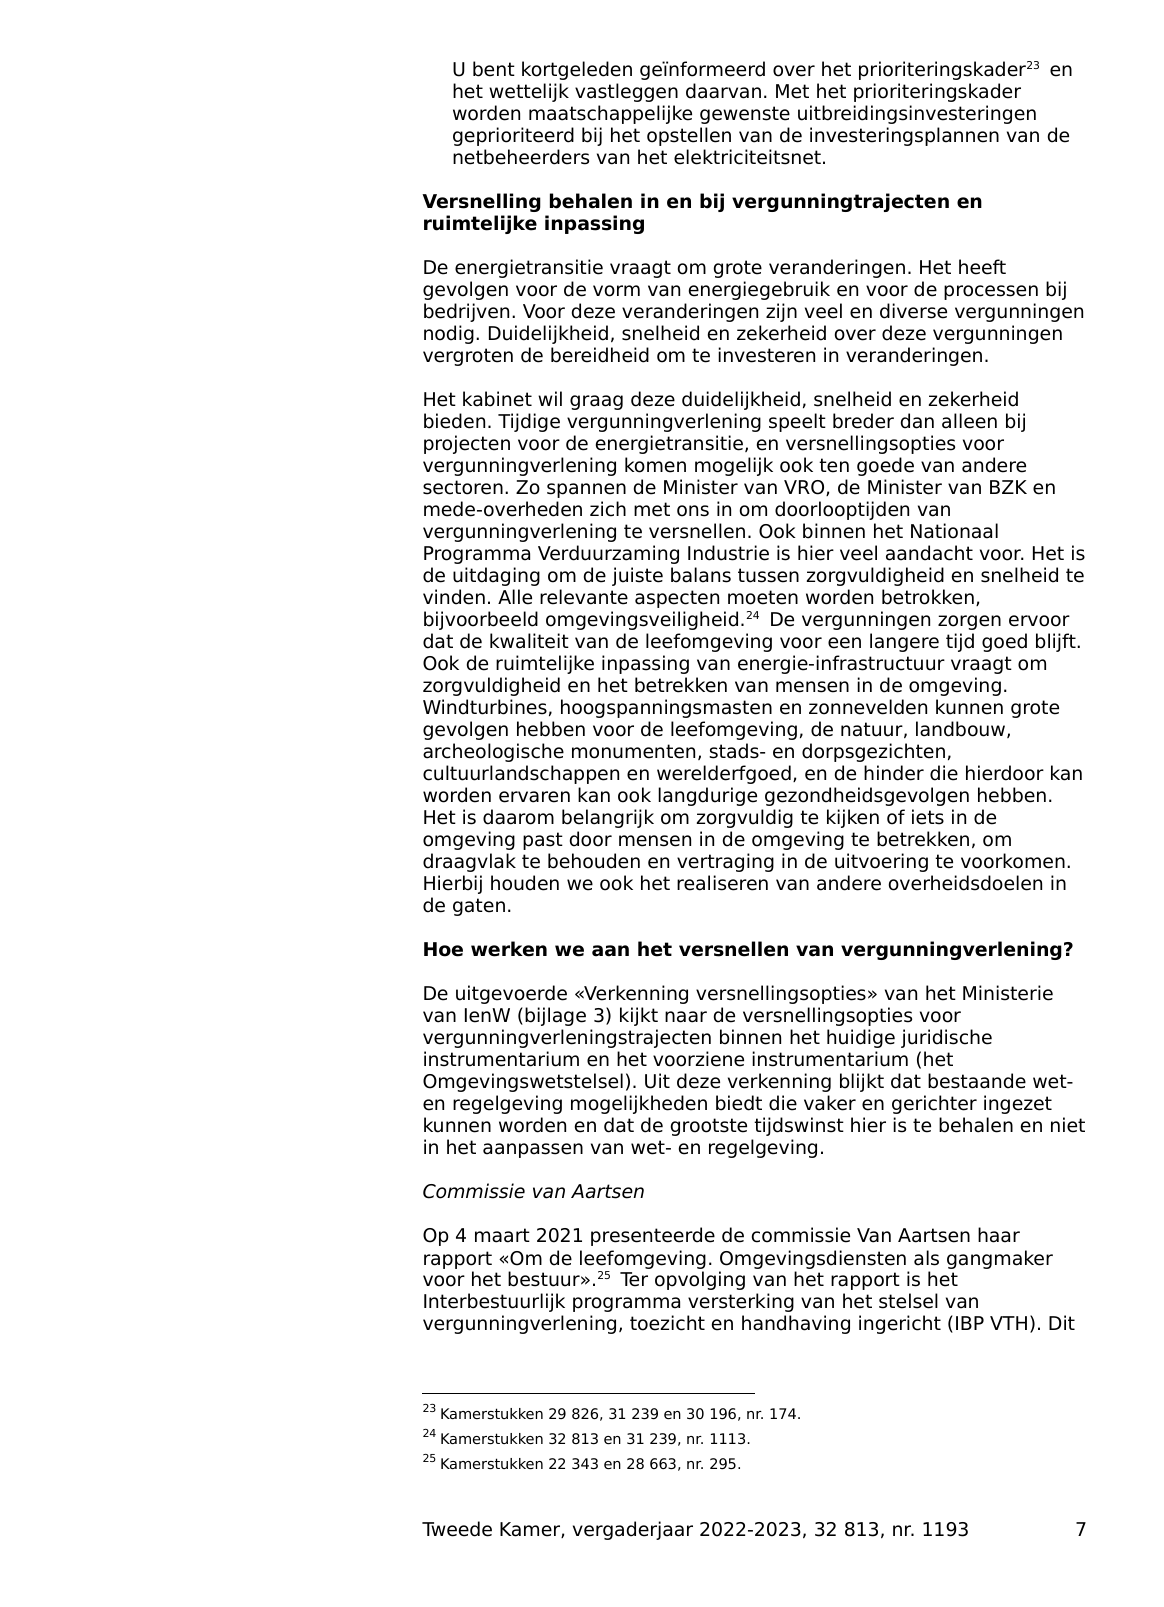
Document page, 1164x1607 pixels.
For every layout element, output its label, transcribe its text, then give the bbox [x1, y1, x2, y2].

subtitle Hoe werken we aan het versnellen van vergunningverlening? [422, 939, 1087, 961]
text Op 4 maart 2021 presenteerde de commissie Van Aartsen haar rapport «Om de leefomgeving. Omgevingsdiensten als gangmaker voor het bestuur». Ter opvolging van het rapport is het Interbestuurlijk programma versterking van het stelsel van vergunningverlening, toezicht en handhaving ingericht (IBP VTH). Dit [422, 1225, 1087, 1335]
text Kamerstukken 22 343 en 28 663, nr. 295. [422, 1452, 1087, 1474]
text De energietransitie vraagt om grote veranderingen. Het heeft gevolgen voor de vorm van energiegebruik en voor de processen bij bedrijven. Voor deze veranderingen zijn veel en diverse vergunningen nodig. Duidelijkheid, snelheid en zekerheid over deze vergunningen vergroten de bereidheid om te investeren in veranderingen. [422, 257, 1087, 367]
text Kamerstukken 29 826, 31 239 en 30 196, nr. 174. [422, 1402, 1087, 1424]
text Het kabinet wil graag deze duidelijkheid, snelheid en zekerheid bieden. Tijdige vergunningverlening speelt breder dan alleen bij projecten voor de energietransitie, en versnellingsopties voor vergunningverlening komen mogelijk ook ten goede van andere sectoren. Zo spannen de Minister van VRO, de Minister van BZK en mede-overheden zich met ons in om doorlooptijden van vergunningverlening te versnellen. Ook binnen het Nationaal Programma Verduurzaming Industrie is hier veel aandacht voor. Het is de uitdaging om de juiste balans tussen zorgvuldigheid en snelheid te vinden. Alle relevante aspecten moeten worden betrokken, bijvoorbeeld omgevingsveiligheid. De vergunningen zorgen ervoor dat de kwaliteit van de leefomgeving voor een langere tijd goed blijft. Ook de ruimtelijke inpassing van energie-infrastructuur vraagt om zorgvuldigheid en het betrekken van mensen in de omgeving. Windturbines, hoogspanningsmasten en zonnevelden kunnen grote gevolgen hebben voor de leefomgeving, de natuur, landbouw, archeologische monumenten, stads- en dorpsgezichten, cultuurlandschappen en werelderfgoed, en de hinder die hierdoor kan worden ervaren kan ook langdurige gezondheidsgevolgen hebben. Het is daarom belangrijk om zorgvuldig te kijken of iets in de omgeving past door mensen in de omgeving te betrekken, om draagvlak te behouden en vertraging in de uitvoering te voorkomen. Hierbij houden we ook het realiseren van andere overheidsdoelen in de gaten. [422, 389, 1087, 917]
subtitle Commissie van Aartsen [422, 1181, 1087, 1203]
text U bent kortgeleden geïnformeerd over het prioriteringskader en het wettelijk vastleggen daarvan. Met het prioriteringskader worden maatschappelijke gewenste uitbreidingsinvesteringen geprioriteerd bij het opstellen van de investeringsplannen van de netbeheerders van het elektriciteitsnet. [452, 59, 1087, 169]
text Kamerstukken 32 813 en 31 239, nr. 1113. [422, 1427, 1087, 1449]
text De uitgevoerde «Verkenning versnellingsopties» van het Ministerie van IenW (bijlage 3) kijkt naar de versnellingsopties voor vergunningverleningstrajecten binnen het huidige juridische instrumentarium en het voorziene instrumentarium (het Omgevingswetstelsel). Uit deze verkenning blijkt dat bestaande wet- en regelgeving mogelijkheden biedt die vaker en gerichter ingezet kunnen worden en dat de grootste tijdswinst hier is te behalen en niet in het aanpassen van wet- en regelgeving. [422, 983, 1087, 1159]
subtitle Versnelling behalen in en bij vergunningtrajecten en ruimtelijke inpassing [422, 191, 1087, 235]
